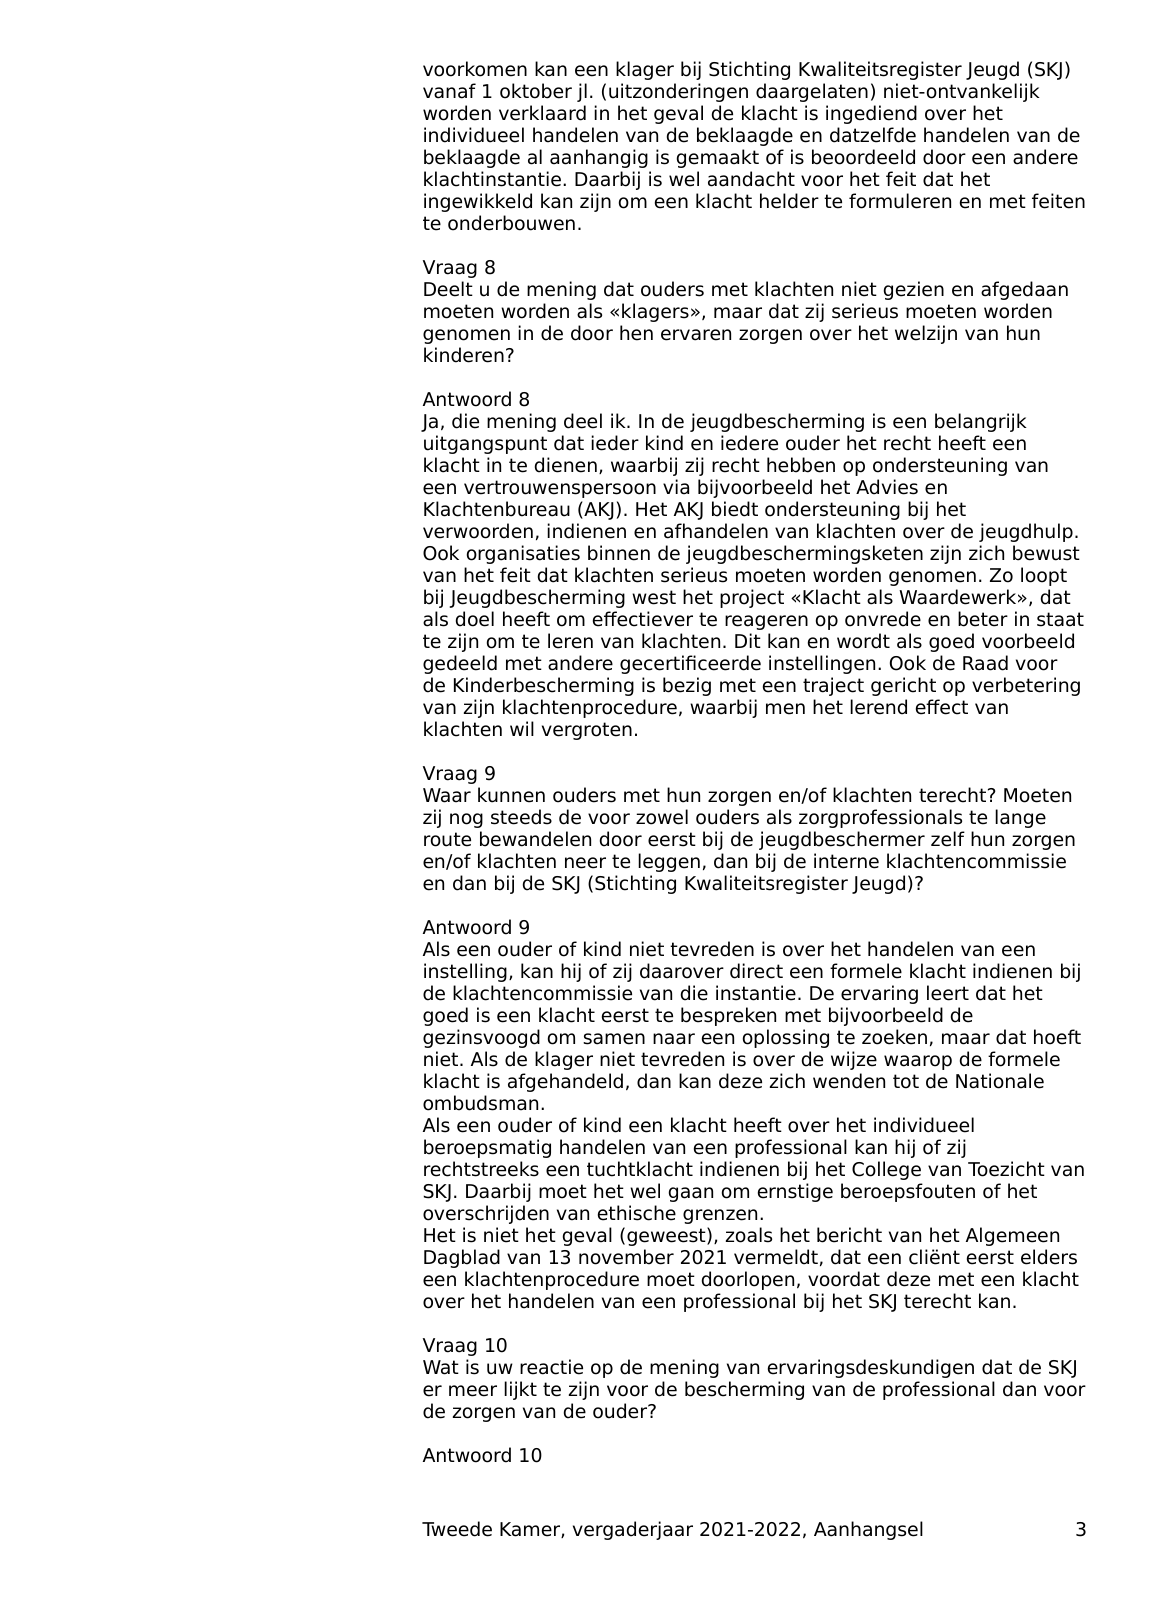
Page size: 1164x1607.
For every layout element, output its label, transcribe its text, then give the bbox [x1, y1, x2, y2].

text Antwoord 9 [422, 917, 1087, 939]
text Het is niet het geval (geweest), zoals het bericht van het Algemeen Dagblad van 13 november 2021 vermeldt, dat een cliënt eerst elders een klachtenprocedure moet doorlopen, voordat deze met een klacht over het handelen van een professional bij het SKJ terecht kan. [422, 1225, 1087, 1313]
text Als een ouder of kind een klacht heeft over het individueel beroepsmatig handelen van een professional kan hij of zij rechtstreeks een tuchtklacht indienen bij het College van Toezicht van SKJ. Daarbij moet het wel gaan om ernstige beroepsfouten of het overschrijden van ethische grenzen. [422, 1115, 1087, 1225]
text Als een ouder of kind niet tevreden is over het handelen van een instelling, kan hij of zij daarover direct een formele klacht indienen bij de klachtencommissie van die instantie. De ervaring leert dat het goed is een klacht eerst te bespreken met bijvoorbeeld de gezinsvoogd om samen naar een oplossing te zoeken, maar dat hoeft niet. Als de klager niet tevreden is over de wijze waarop de formele klacht is afgehandeld, dan kan deze zich wenden tot de Nationale ombudsman. [422, 939, 1087, 1115]
text Vraag 10 [422, 1335, 1087, 1357]
text Ja, die mening deel ik. In de jeugdbescherming is een belangrijk uitgangspunt dat ieder kind en iedere ouder het recht heeft een klacht in te dienen, waarbij zij recht hebben op ondersteuning van een vertrouwenspersoon via bijvoorbeeld het Advies en Klachtenbureau (AKJ). Het AKJ biedt ondersteuning bij het verwoorden, indienen en afhandelen van klachten over de jeugdhulp. Ook organisaties binnen de jeugdbeschermingsketen zijn zich bewust van het feit dat klachten serieus moeten worden genomen. Zo loopt bij Jeugdbescherming west het project «Klacht als Waardewerk», dat als doel heeft om effectiever te reageren op onvrede en beter in staat te zijn om te leren van klachten. Dit kan en wordt als goed voorbeeld gedeeld met andere gecertificeerde instellingen. Ook de Raad voor de Kinderbescherming is bezig met een traject gericht op verbetering van zijn klachtenprocedure, waarbij men het lerend effect van klachten wil vergroten. [422, 411, 1087, 741]
text Antwoord 8 [422, 389, 1087, 411]
text Antwoord 10 [422, 1445, 1087, 1467]
text voorkomen kan een klager bij Stichting Kwaliteitsregister Jeugd (SKJ) vanaf 1 oktober jl. (uitzonderingen daargelaten) niet-ontvankelijk worden verklaard in het geval de klacht is ingediend over het individueel handelen van de beklaagde en datzelfde handelen van de beklaagde al aanhangig is gemaakt of is beoordeeld door een andere klachtinstantie. Daarbij is wel aandacht voor het feit dat het ingewikkeld kan zijn om een klacht helder te formuleren en met feiten te onderbouwen. [422, 59, 1087, 235]
text Vraag 9 [422, 763, 1087, 785]
text Vraag 8 [422, 257, 1087, 279]
text Waar kunnen ouders met hun zorgen en/of klachten terecht? Moeten zij nog steeds de voor zowel ouders als zorgprofessionals te lange route bewandelen door eerst bij de jeugdbeschermer zelf hun zorgen en/of klachten neer te leggen, dan bij de interne klachtencommissie en dan bij de SKJ (Stichting Kwaliteitsregister Jeugd)? [422, 785, 1087, 895]
text Deelt u de mening dat ouders met klachten niet gezien en afgedaan moeten worden als «klagers», maar dat zij serieus moeten worden genomen in de door hen ervaren zorgen over het welzijn van hun kinderen? [422, 279, 1087, 367]
text Wat is uw reactie op de mening van ervaringsdeskundigen dat de SKJ er meer lijkt te zijn voor de bescherming van de professional dan voor de zorgen van de ouder? [422, 1357, 1087, 1423]
